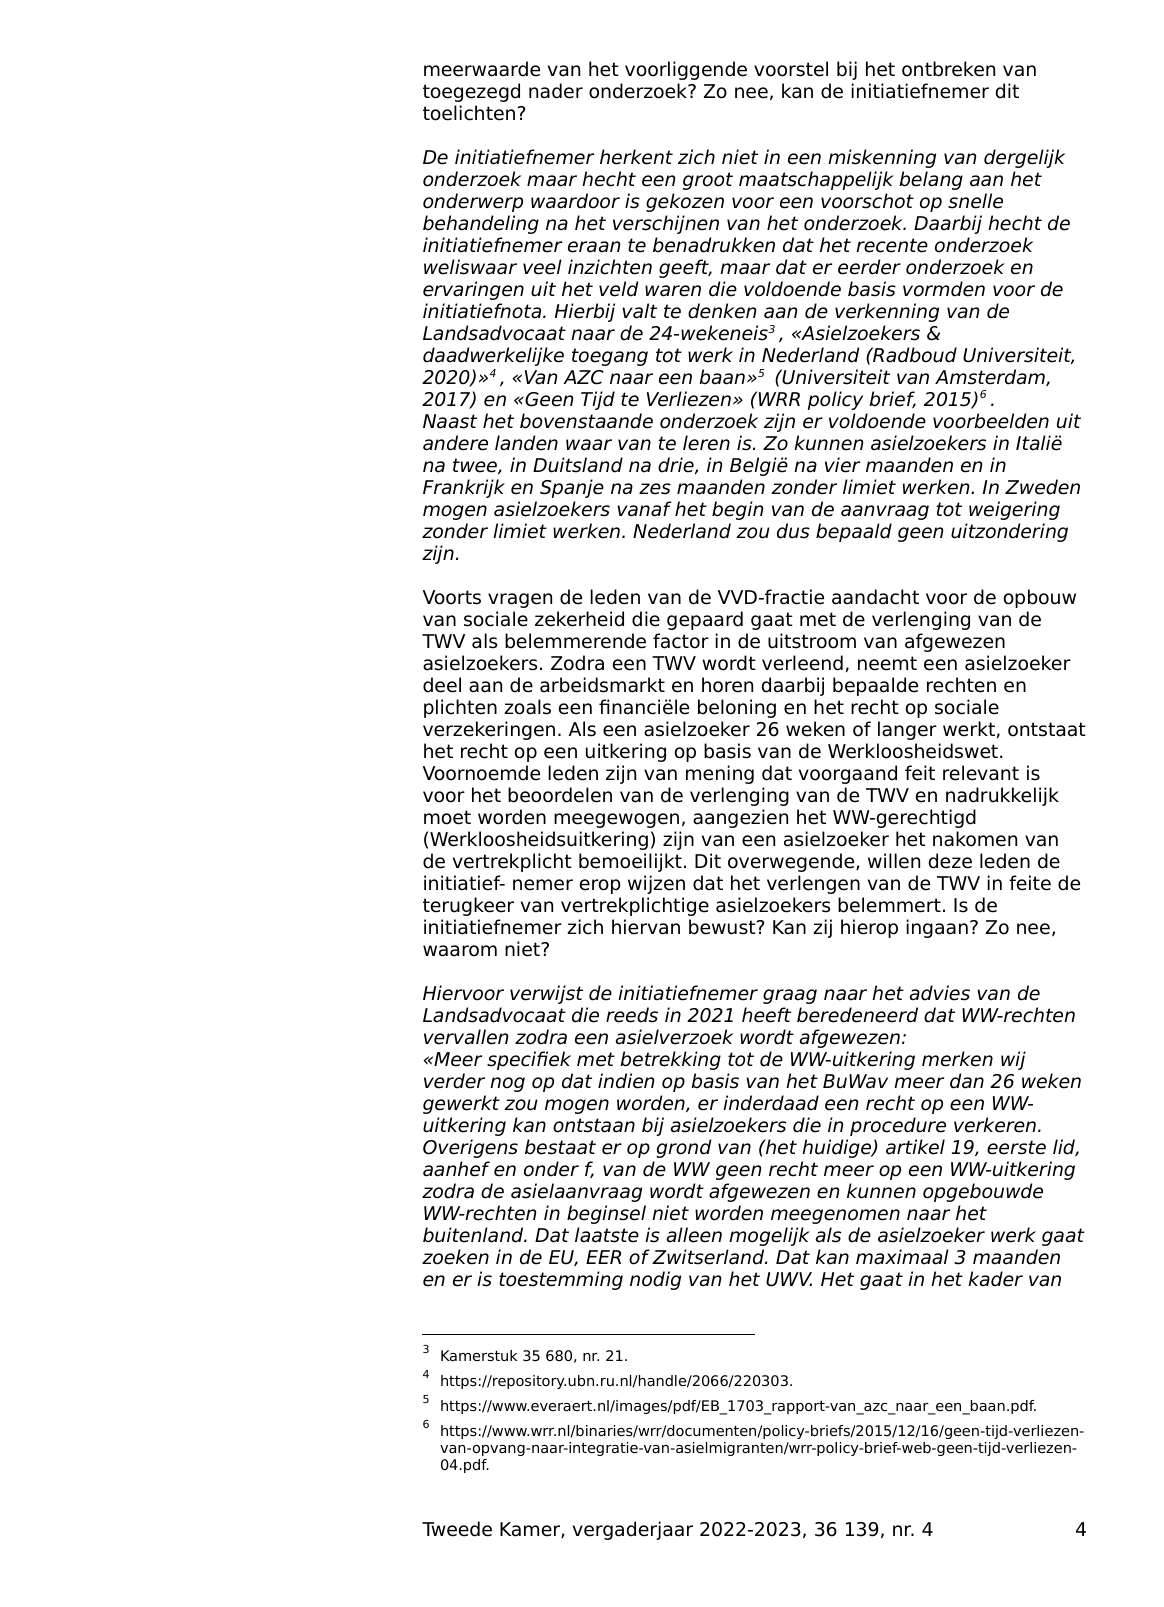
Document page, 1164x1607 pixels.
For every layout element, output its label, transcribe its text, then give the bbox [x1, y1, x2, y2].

text Naast het bovenstaande onderzoek zijn er voldoende voorbeelden uit andere landen waar van te leren is. Zo kunnen asielzoekers in Italië na twee, in Duitsland na drie, in België na vier maanden en in Frankrijk en Spanje na zes maanden zonder limiet werken. In Zweden mogen asielzoekers vanaf het begin van de aanvraag tot weigering zonder limiet werken. Nederland zou dus bepaald geen uitzondering zijn. [422, 411, 1087, 565]
text «Meer specifiek met betrekking tot de WW-uitkering merken wij verder nog op dat indien op basis van het BuWav meer dan 26 weken gewerkt zou mogen worden, er inderdaad een recht op een WW-uitkering kan ontstaan bij asielzoekers die in procedure verkeren. Overigens bestaat er op grond van (het huidige) artikel 19, eerste lid, aanhef en onder f, van de WW geen recht meer op een WW-uitkering zodra de asielaanvraag wordt afgewezen en kunnen opgebouwde WW-rechten in beginsel niet worden meegenomen naar het buitenland. Dat laatste is alleen mogelijk als de asielzoeker werk gaat zoeken in de EU, EER of Zwitserland. Dat kan maximaal 3 maanden en er is toestemming nodig van het UWV. Het gaat in het kader van [422, 1049, 1087, 1291]
text meerwaarde van het voorliggende voorstel bij het ontbreken van toegezegd nader onderzoek? Zo nee, kan de initiatiefnemer dit toelichten? [422, 59, 1087, 125]
text Voorts vragen de leden van de VVD-fractie aandacht voor de opbouw van sociale zekerheid die gepaard gaat met de verlenging van de TWV als belemmerende factor in de uitstroom van afgewezen asielzoekers. Zodra een TWV wordt verleend, neemt een asielzoeker deel aan de arbeidsmarkt en horen daarbij bepaalde rechten en plichten zoals een financiële beloning en het recht op sociale verzekeringen. Als een asielzoeker 26 weken of langer werkt, ontstaat het recht op een uitkering op basis van de Werkloosheidswet. Voornoemde leden zijn van mening dat voorgaand feit relevant is voor het beoordelen van de verlenging van de TWV en nadrukkelijk moet worden meegewogen, aangezien het WW-gerechtigd (Werkloosheidsuitkering) zijn van een asielzoeker het nakomen van de vertrekplicht bemoeilijkt. Dit overwegende, willen deze leden de initiatief- nemer erop wijzen dat het verlengen van de TWV in feite de terugkeer van vertrekplichtige asielzoekers belemmert. Is de initiatiefnemer zich hiervan bewust? Kan zij hierop ingaan? Zo nee, waarom niet? [422, 587, 1087, 961]
text https://www.wrr.nl/binaries/wrr/documenten/policy-briefs/2015/12/16/geen-tijd-verliezen-van-opvang-naar-integratie-van-asielmigranten/wrr-policy-brief-web-geen-tijd-verliezen-04.pdf. [422, 1418, 1087, 1474]
text Hiervoor verwijst de initiatiefnemer graag naar het advies van de Landsadvocaat die reeds in 2021 heeft beredeneerd dat WW-rechten vervallen zodra een asielverzoek wordt afgewezen: [422, 983, 1087, 1049]
text Kamerstuk 35 680, nr. 21. [422, 1343, 1087, 1366]
text De initiatiefnemer herkent zich niet in een miskenning van dergelijk onderzoek maar hecht een groot maatschappelijk belang aan het onderwerp waardoor is gekozen voor een voorschot op snelle behandeling na het verschijnen van het onderzoek. Daarbij hecht de initiatiefnemer eraan te benadrukken dat het recente onderzoek weliswaar veel inzichten geeft, maar dat er eerder onderzoek en ervaringen uit het veld waren die voldoende basis vormden voor de initiatiefnota. Hierbij valt te denken aan de verkenning van de Landsadvocaat naar de 24-wekeneis, «Asielzoekers & daadwerkelijke toegang tot werk in Nederland (Radboud Universiteit, 2020)», «Van AZC naar een baan» (Universiteit van Amsterdam, 2017) en «Geen Tijd te Verliezen» (WRR policy brief, 2015). [422, 147, 1087, 411]
text https://repository.ubn.ru.nl/handle/2066/220303. [422, 1368, 1087, 1391]
text https://www.everaert.nl/images/pdf/EB_1703_rapport-van_azc_naar_een_baan.pdf. [422, 1393, 1087, 1416]
